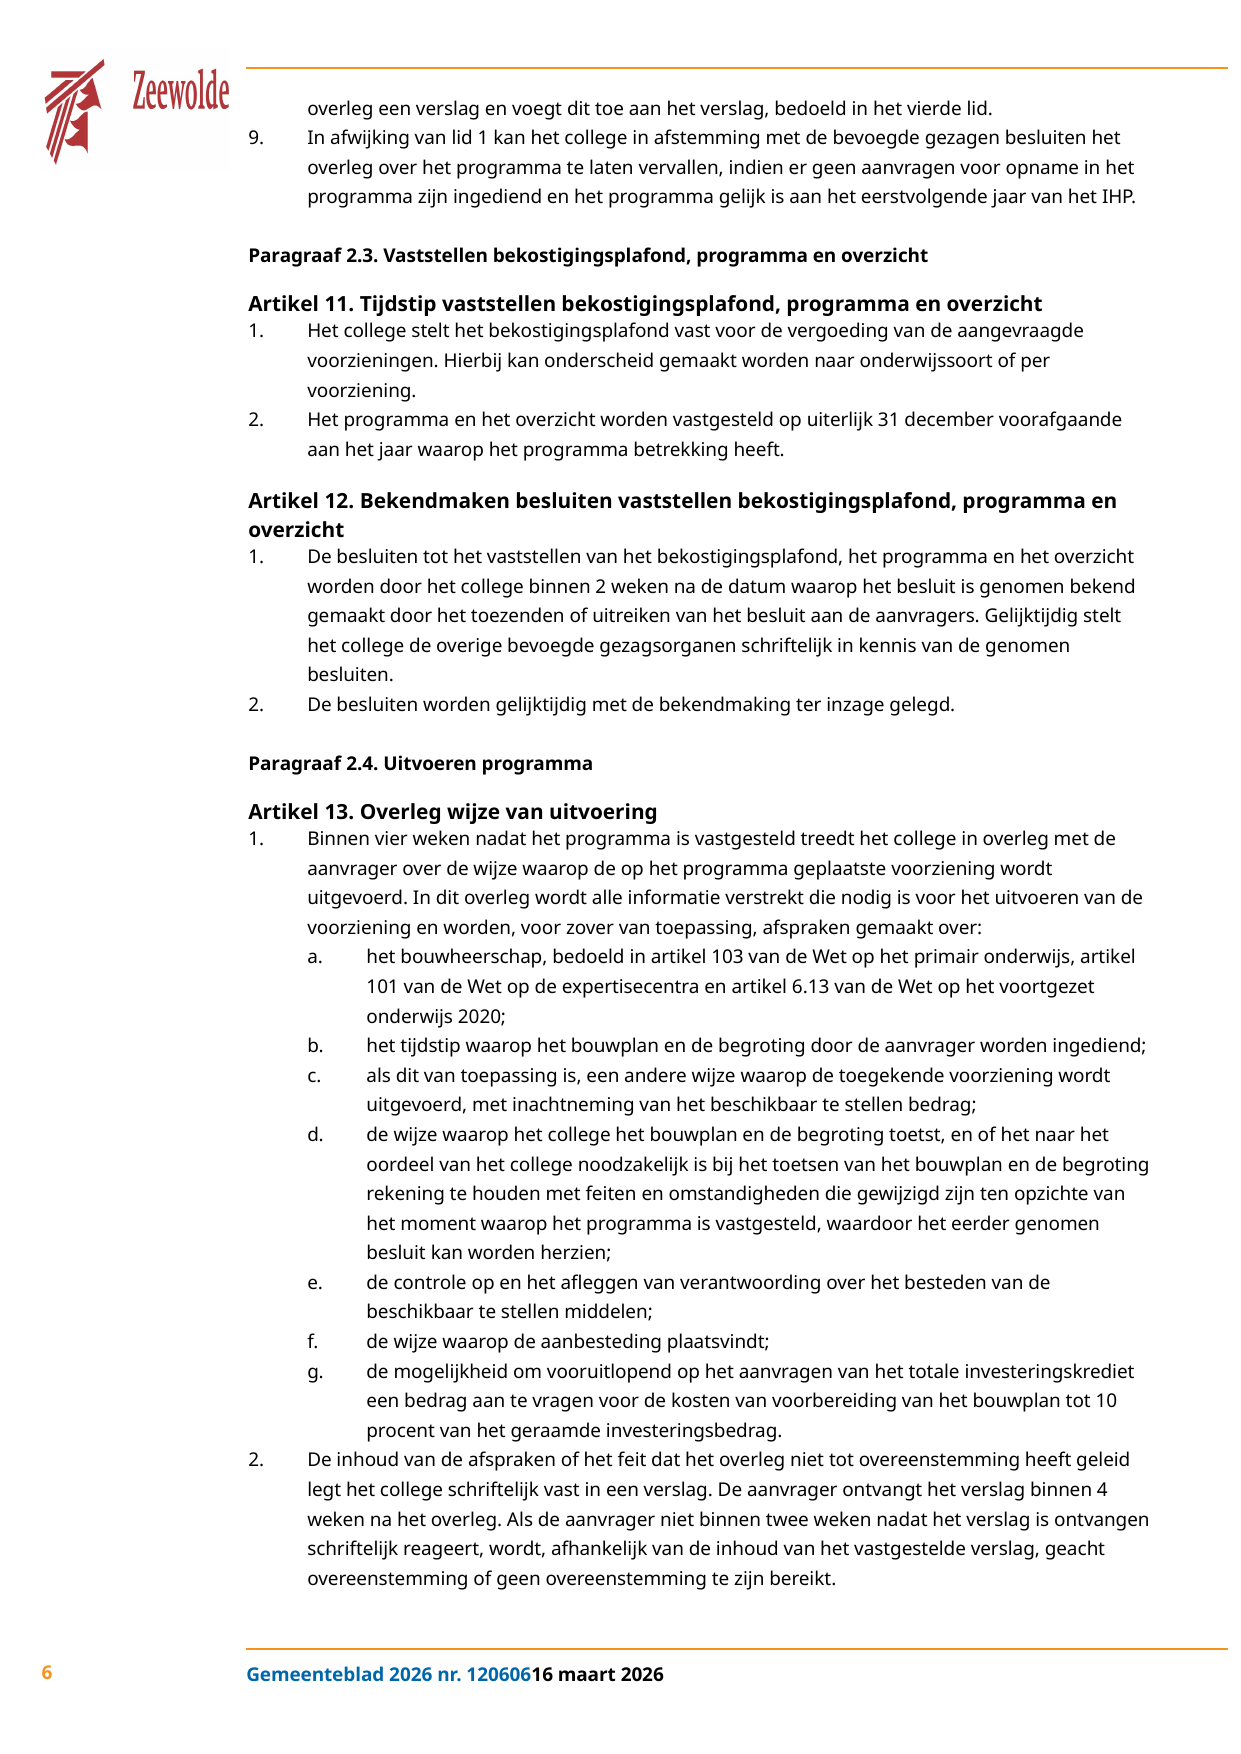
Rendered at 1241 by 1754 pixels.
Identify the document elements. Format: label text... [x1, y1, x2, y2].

list de controle op en het afleggen van verantwoording over het besteden van de beschikbaar te stellen middelen; [307, 1269, 1152, 1324]
list Het college stelt het bekostigingsplafond vast voor de vergoeding van de aangevraagde voorzieningen. Hierbij kan onderscheid gemaakt worden naar onderwijssoort of per voorziening. [248, 318, 1152, 403]
text Artikel 12. Bekendmaken besluiten vaststellen bekostigingsplafond, programma en overzicht [248, 486, 1152, 543]
list De inhoud van de afspraken of het feit dat het overleg niet tot overeenstemming heeft geleid legt het college schriftelijk vast in een verslag. De aanvrager ontvangt het verslag binnen 4 weken na het overleg. Als de aanvrager niet binnen twee weken nadat het verslag is ontvangen schriftelijk reageert, wordt, afhankelijk van de inhoud van het vastgestelde verslag, geacht overeenstemming of geen overeenstemming te zijn bereikt. [248, 1447, 1152, 1591]
list Het programma en het overzicht worden vastgesteld op uiterlijk 31 december voorafgaande aan het jaar waarop het programma betrekking heeft. [248, 406, 1152, 462]
list Binnen vier weken nadat het programma is vastgesteld treedt het college in overleg met de aanvrager over de wijze waarop de op het programma geplaatste voorziening wordt uitgevoerd. In dit overleg wordt alle informatie verstrekt die nodig is voor het uitvoeren van de voorziening en worden, voor zover van toepassing, afspraken gemaakt over: [248, 825, 1152, 940]
list De besluiten worden gelijktijdig met de bekendmaking ter inzage gelegd. [248, 691, 1152, 717]
list het tijdstip waarop het bouwplan en de begroting door de aanvrager worden ingediend; [307, 1032, 1152, 1058]
list het bouwheerschap, bedoeld in artikel 103 van de Wet op het primair onderwijs, artikel 101 van de Wet op de expertisecentra en artikel 6.13 van de Wet op het voortgezet onderwijs 2020; [307, 944, 1152, 1029]
text Paragraaf 2.3. Vaststellen bekostigingsplafond, programma en overzicht [248, 243, 1152, 268]
list In afwijking van lid 1 kan het college in afstemming met de bevoegde gezagen besluiten het overleg over het programma te laten vervallen, indien er geen aanvragen voor opname in het programma zijn ingediend en het programma gelijk is aan het eerstvolgende jaar van het IHP. [248, 124, 1152, 209]
list de wijze waarop het college het bouwplan en de begroting toetst, en of het naar het oordeel van het college noodzakelijk is bij het toetsen van het bouwplan en de begroting rekening te houden met feiten en omstandigheden die gewijzigd zijn ten opzichte van het moment waarop het programma is vastgesteld, waardoor het eerder genomen besluit kan worden herzien; [307, 1121, 1152, 1265]
list De besluiten tot het vaststellen van het bekostigingsplafond, het programma en het overzicht worden door het college binnen 2 weken na de datum waarop het besluit is genomen bekend gemaakt door het toezenden of uitreiken van het besluit aan de aanvragers. Gelijktijdig stelt het college de overige bevoegde gezagsorganen schriftelijk in kennis van de genomen besluiten. [248, 543, 1152, 687]
list de mogelijkheid om vooruitlopend op het aanvragen van het totale investeringskrediet een bedrag aan te vragen voor de kosten van voorbereiding van het bouwplan tot 10 procent van het geraamde investeringsbedrag. [307, 1358, 1152, 1443]
list als dit van toepassing is, een andere wijze waarop de toegekende voorziening wordt uitgevoerd, met inachtneming van het beschikbaar te stellen bedrag; [307, 1062, 1152, 1117]
list de wijze waarop de aanbesteding plaatsvindt; [307, 1328, 1152, 1354]
list overleg een verslag en voegt dit toe aan het verslag, bedoeld in het vierde lid. [248, 95, 1152, 121]
picture [41, 47, 231, 172]
text Paragraaf 2.4. Uitvoeren programma [248, 750, 1152, 776]
text Artikel 13. Overleg wijze van uitvoering [248, 797, 1152, 825]
text Artikel 11. Tijdstip vaststellen bekostigingsplafond, programma en overzicht [248, 289, 1152, 318]
